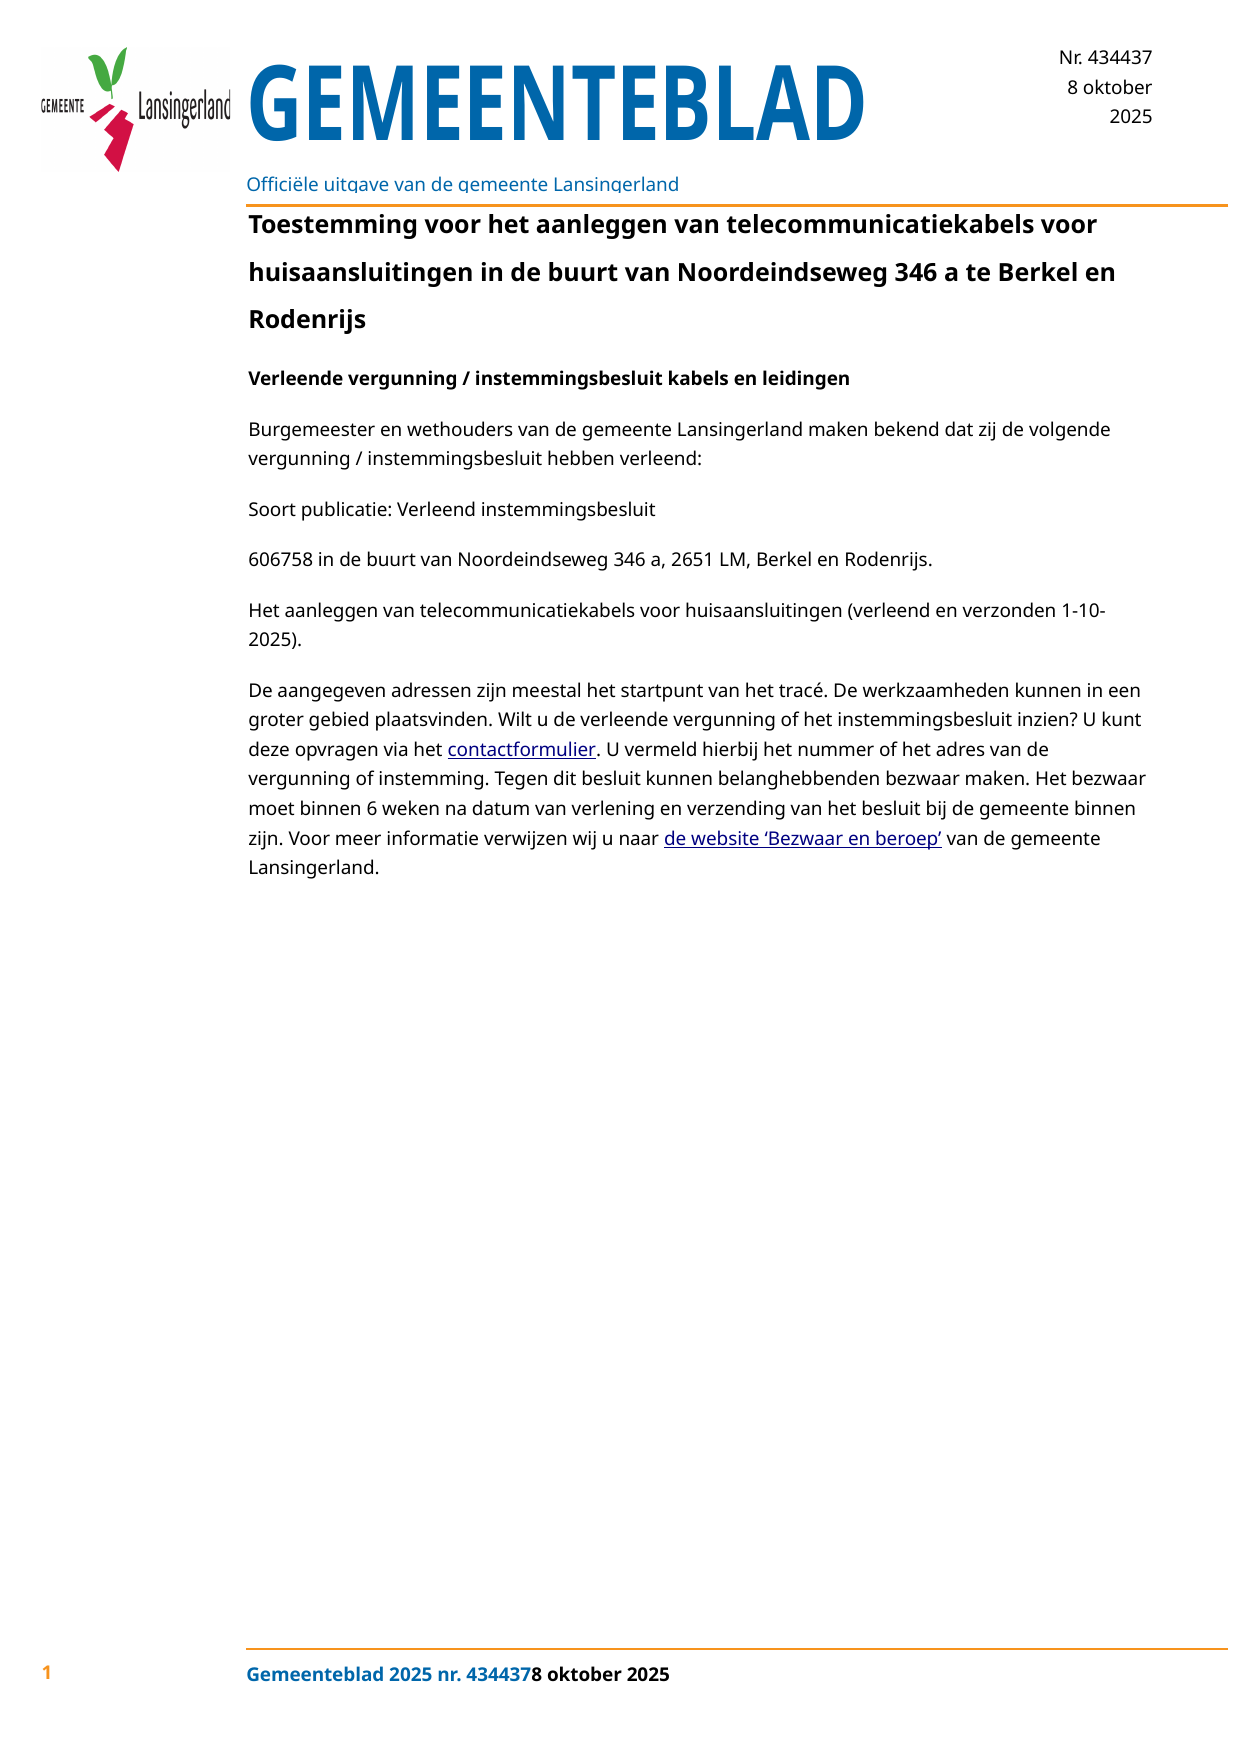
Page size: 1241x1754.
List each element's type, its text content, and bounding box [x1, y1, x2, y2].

text Burgemeester en wethouders van de gemeente Lansingerland maken bekend dat zij de volgende vergunning / instemmingsbesluit hebben verleend: [248, 416, 1152, 471]
text Toestemming voor het aanleggen van telecommunicatiekabels voor huisaansluitingen in de buurt van Noordeindseweg 346 a te Berkel en Rodenrijs [248, 207, 1152, 336]
text De aangegeven adressen zijn meestal het startpunt van het tracé. De werkzaamheden kunnen in een groter gebied plaatsvinden. Wilt u de verleende vergunning of het instemmingsbesluit inzien? U kunt deze opvragen via het contactformulier. U vermeld hierbij het nummer of het adres van de vergunning of instemming. Tegen dit besluit kunnen belanghebbenden bezwaar maken. Het bezwaar moet binnen 6 weken na datum van verlening en verzending van het besluit bij de gemeente binnen zijn. Voor meer informatie verwijzen wij u naar de website ‘Bezwaar en beroep’ van de gemeente Lansingerland. [248, 677, 1152, 880]
text Verleende vergunning / instemmingsbesluit kabels en leidingen [248, 366, 1152, 391]
text Het aanleggen van telecommunicatiekabels voor huisaansluitingen (verleend en verzonden 1-10-2025). [248, 597, 1152, 652]
picture [41, 47, 231, 172]
text Soort publicatie: Verleend instemmingsbesluit [248, 496, 1152, 522]
text 606758 in de buurt van Noordeindseweg 346 a, 2651 LM, Berkel en Rodenrijs. [248, 546, 1152, 572]
